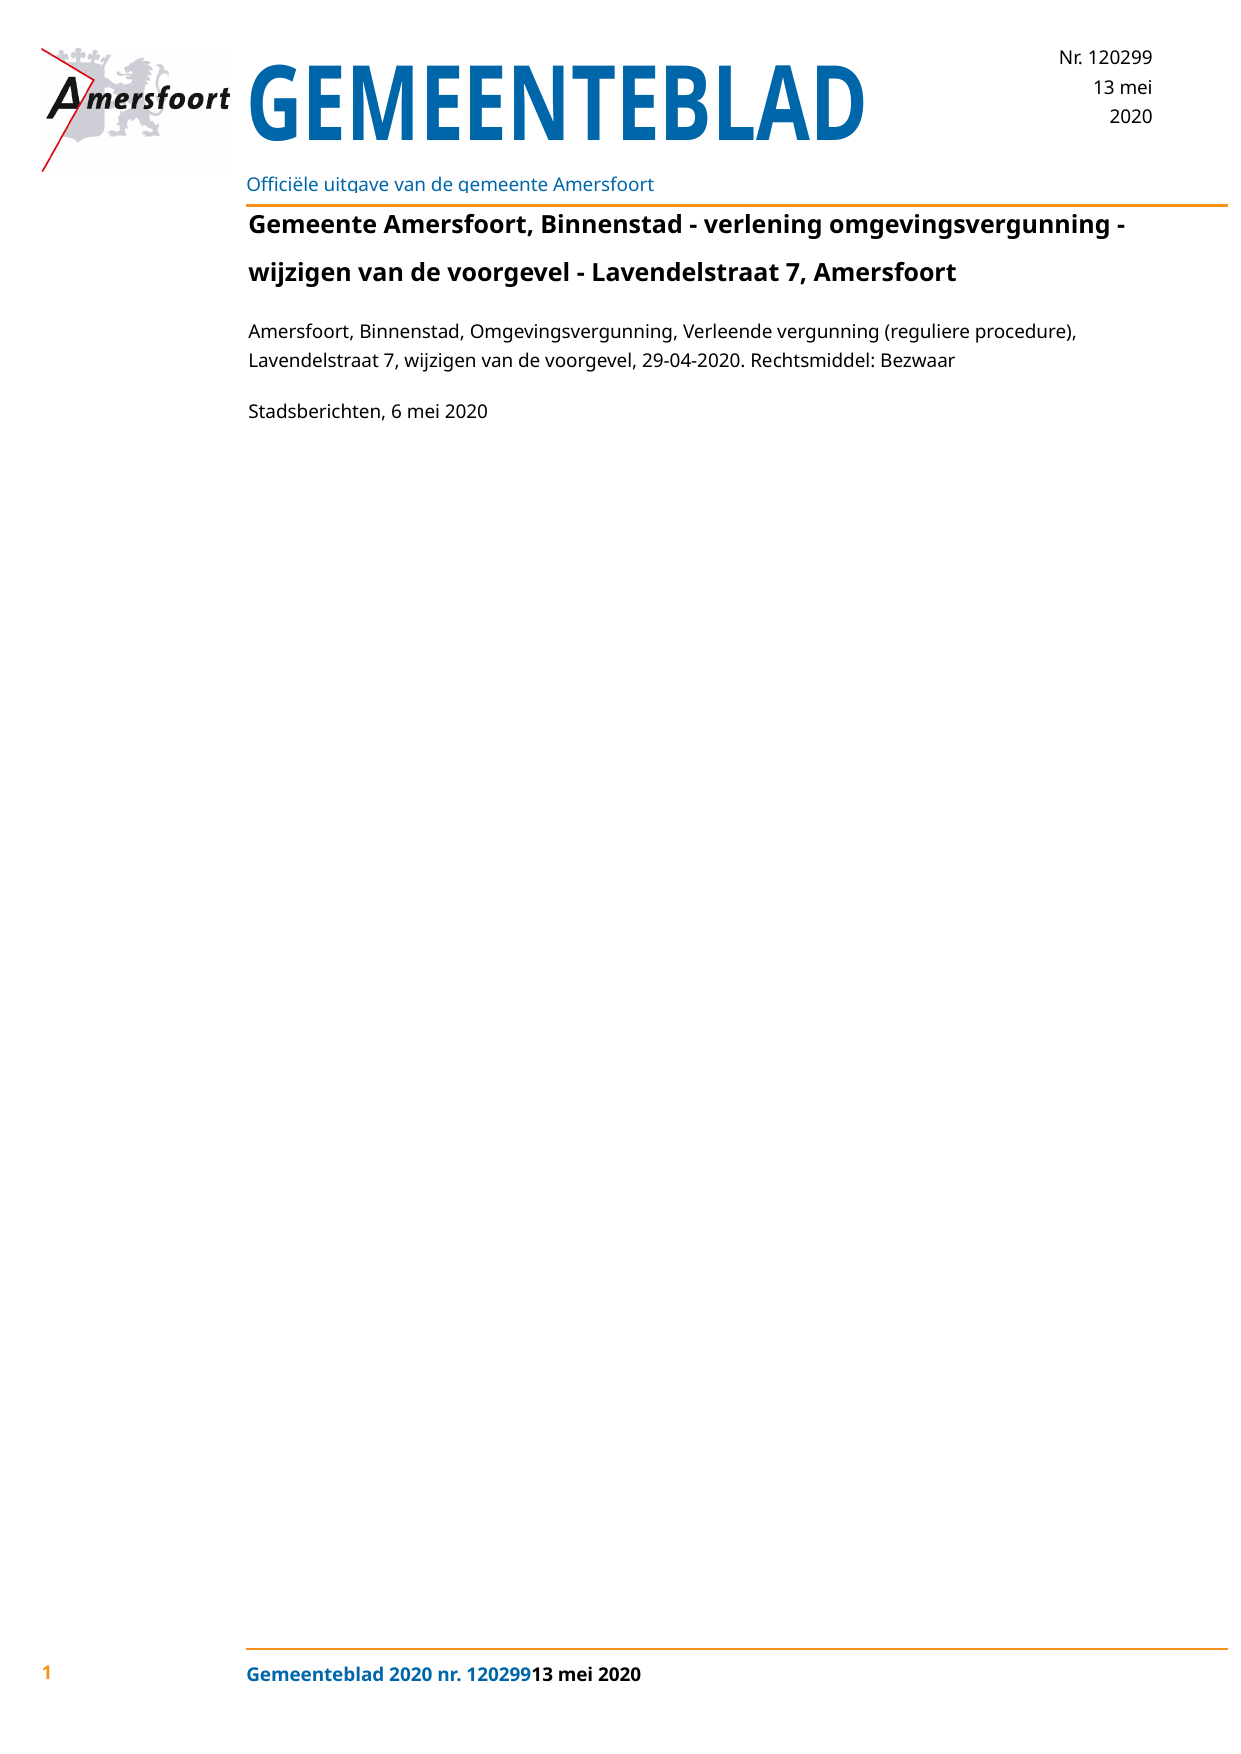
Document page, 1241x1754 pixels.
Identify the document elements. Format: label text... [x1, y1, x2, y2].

text Stadsberichten, 6 mei 2020 [248, 398, 1152, 424]
picture [41, 47, 231, 172]
text Gemeente Amersfoort, Binnenstad - verlening omgevingsvergunning - wijzigen van de voorgevel - Lavendelstraat 7, Amersfoort [248, 207, 1152, 288]
text Amersfoort, Binnenstad, Omgevingsvergunning, Verleende vergunning (reguliere procedure), Lavendelstraat 7, wijzigen van de voorgevel, 29-04-2020. Rechtsmiddel: Bezwaar [248, 318, 1152, 373]
